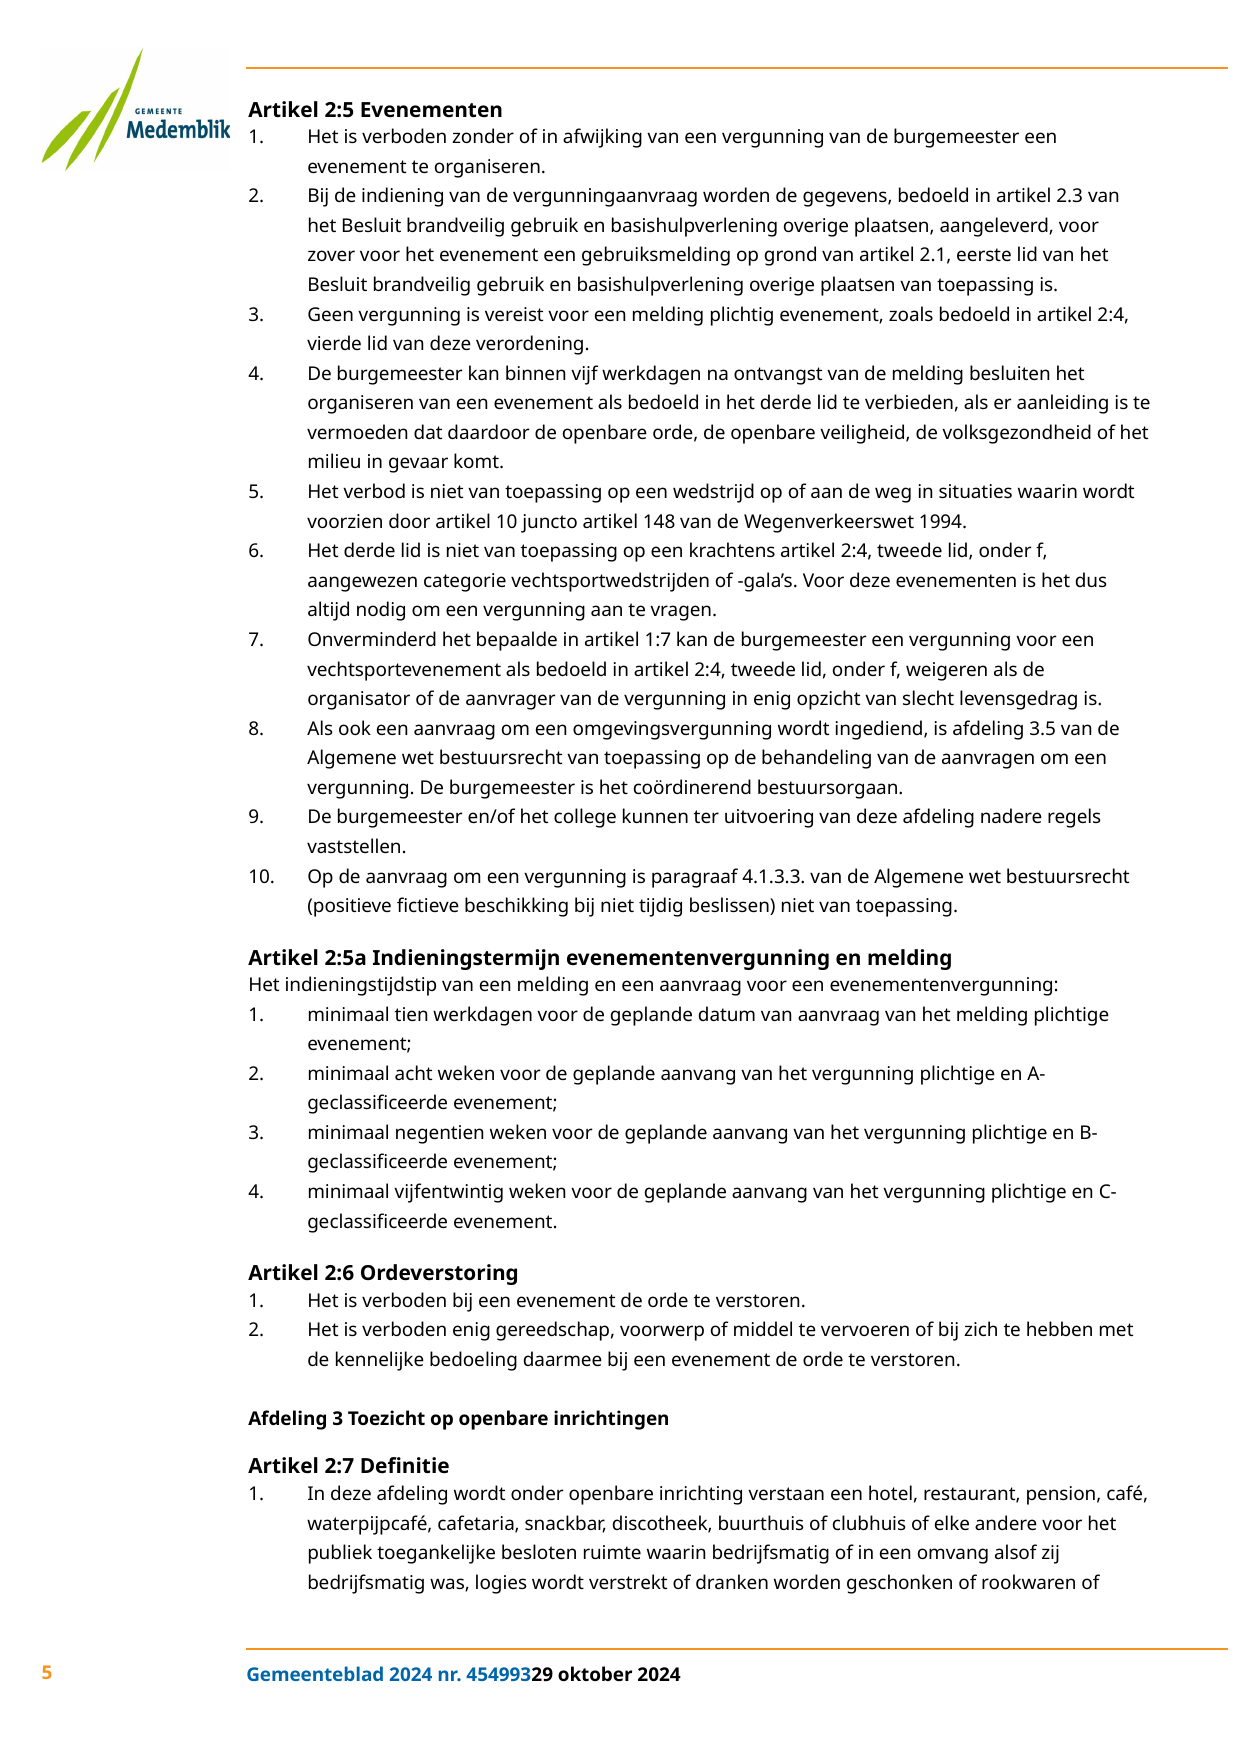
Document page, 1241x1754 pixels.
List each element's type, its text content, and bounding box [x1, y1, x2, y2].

list De burgemeester kan binnen vijf werkdagen na ontvangst van de melding besluiten het organiseren van een evenement als bedoeld in het derde lid te verbieden, als er aanleiding is te vermoeden dat daardoor de openbare orde, de openbare veiligheid, de volksgezondheid of het milieu in gevaar komt. [248, 360, 1152, 474]
list minimaal negentien weken voor de geplande aanvang van het vergunning plichtige en B-geclassificeerde evenement; [248, 1119, 1152, 1174]
list Onverminderd het bepaalde in artikel 1:7 kan de burgemeester een vergunning voor een vechtsportevenement als bedoeld in artikel 2:4, tweede lid, onder f, weigeren als de organisator of de aanvrager van de vergunning in enig opzicht van slecht levensgedrag is. [248, 626, 1152, 711]
list minimaal vijfentwintig weken voor de geplande aanvang van het vergunning plichtige en C-geclassificeerde evenement. [248, 1178, 1152, 1234]
text Artikel 2:6 Ordeverstoring [248, 1258, 1152, 1287]
text Het indieningstijdstip van een melding en een aanvraag voor een evenementenvergunning: [248, 971, 1152, 997]
text Artikel 2:5 Evenementen [248, 95, 1152, 123]
list Op de aanvraag om een vergunning is paragraaf 4.1.3.3. van de Algemene wet bestuursrecht (positieve fictieve beschikking bij niet tijdig beslissen) niet van toepassing. [248, 863, 1152, 918]
list Het verbod is niet van toepassing op een wedstrijd op of aan de weg in situaties waarin wordt voorzien door artikel 10 juncto artikel 148 van de Wegenverkeerswet 1994. [248, 478, 1152, 533]
list Het is verboden bij een evenement de orde te verstoren. [248, 1287, 1152, 1312]
list Het derde lid is niet van toepassing op een krachtens artikel 2:4, tweede lid, onder f, aangewezen categorie vechtsportwedstrijden of -gala’s. Voor deze evenementen is het dus altijd nodig om een vergunning aan te vragen. [248, 537, 1152, 622]
text Afdeling 3 Toezicht op openbare inrichtingen [248, 1405, 1152, 1431]
text Artikel 2:7 Definitie [248, 1452, 1152, 1480]
list Het is verboden enig gereedschap, voorwerp of middel te vervoeren of bij zich te hebben met de kennelijke bedoeling daarmee bij een evenement de orde te verstoren. [248, 1316, 1152, 1372]
list Bij de indiening van de vergunningaanvraag worden de gegevens, bedoeld in artikel 2.3 van het Besluit brandveilig gebruik en basishulpverlening overige plaatsen, aangeleverd, voor zover voor het evenement een gebruiksmelding op grond van artikel 2.1, eerste lid van het Besluit brandveilig gebruik en basishulpverlening overige plaatsen van toepassing is. [248, 182, 1152, 297]
list Het is verboden zonder of in afwijking van een vergunning van de burgemeester een evenement te organiseren. [248, 123, 1152, 178]
list Geen vergunning is vereist voor een melding plichtig evenement, zoals bedoeld in artikel 2:4, vierde lid van deze verordening. [248, 301, 1152, 356]
list Als ook een aanvraag om een omgevingsvergunning wordt ingediend, is afdeling 3.5 van de Algemene wet bestuursrecht van toepassing op de behandeling van de aanvragen om een vergunning. De burgemeester is het coördinerend bestuursorgaan. [248, 715, 1152, 800]
picture [41, 47, 231, 172]
list De burgemeester en/of het college kunnen ter uitvoering van deze afdeling nadere regels vaststellen. [248, 804, 1152, 859]
text Artikel 2:5a Indieningstermijn evenementenvergunning en melding [248, 943, 1152, 971]
list minimaal acht weken voor de geplande aanvang van het vergunning plichtige en A- geclassificeerde evenement; [248, 1060, 1152, 1115]
list minimaal tien werkdagen voor de geplande datum van aanvraag van het melding plichtige evenement; [248, 1001, 1152, 1056]
list In deze afdeling wordt onder openbare inrichting verstaan een hotel, restaurant, pension, café, waterpijpcafé, cafetaria, snackbar, discotheek, buurthuis of clubhuis of elke andere voor het publiek toegankelijke besloten ruimte waarin bedrijfsmatig of in een omvang alsof zij bedrijfsmatig was, logies wordt verstrekt of dranken worden geschonken of rookwaren of [248, 1480, 1152, 1594]
